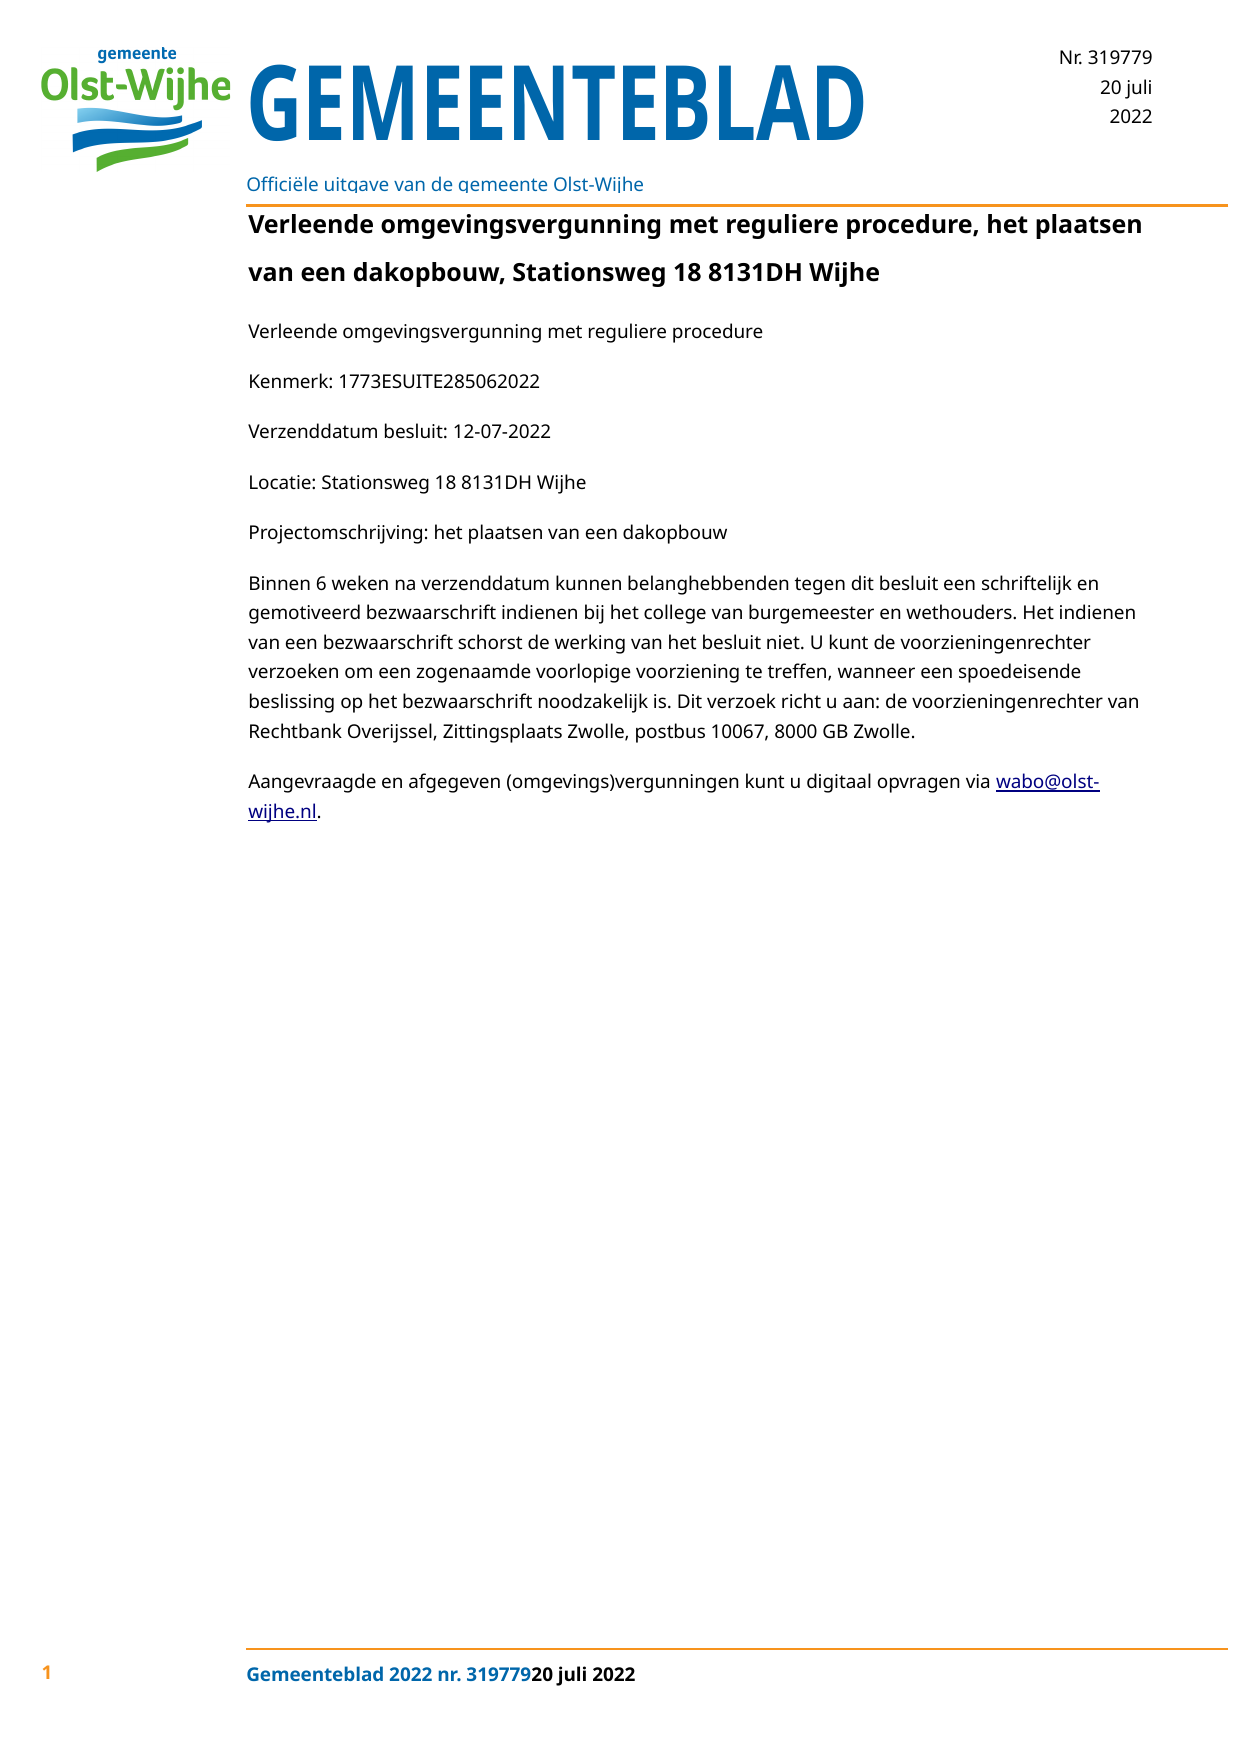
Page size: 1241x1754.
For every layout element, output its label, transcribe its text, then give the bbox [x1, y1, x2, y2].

text Locatie: Stationsweg 18 8131DH Wijhe [248, 469, 1152, 495]
text Verleende omgevingsvergunning met reguliere procedure, het plaatsen van een dakopbouw, Stationsweg 18 8131DH Wijhe [248, 207, 1152, 288]
text Kenmerk: 1773ESUITE285062022 [248, 368, 1152, 394]
text Aangevraagde en afgegeven (omgevings)vergunningen kunt u digitaal opvragen via wabo@olst-wijhe.nl. [248, 768, 1152, 824]
text Projectomschrijving: het plaatsen van een dakopbouw [248, 519, 1152, 545]
picture [41, 47, 231, 172]
text Verzenddatum besluit: 12-07-2022 [248, 419, 1152, 444]
text Binnen 6 weken na verzenddatum kunnen belanghebbenden tegen dit besluit een schriftelijk en gemotiveerd bezwaarschrift indienen bij het college van burgemeester en wethouders. Het indienen van een bezwaarschrift schorst de werking van het besluit niet. U kunt de voorzieningenrechter verzoeken om een zogenaamde voorlopige voorziening te treffen, wanneer een spoedeisende beslissing op het bezwaarschrift noodzakelijk is. Dit verzoek richt u aan: de voorzieningenrechter van Rechtbank Overijssel, Zittingsplaats Zwolle, postbus 10067, 8000 GB Zwolle. [248, 570, 1152, 744]
text Verleende omgevingsvergunning met reguliere procedure [248, 318, 1152, 344]
